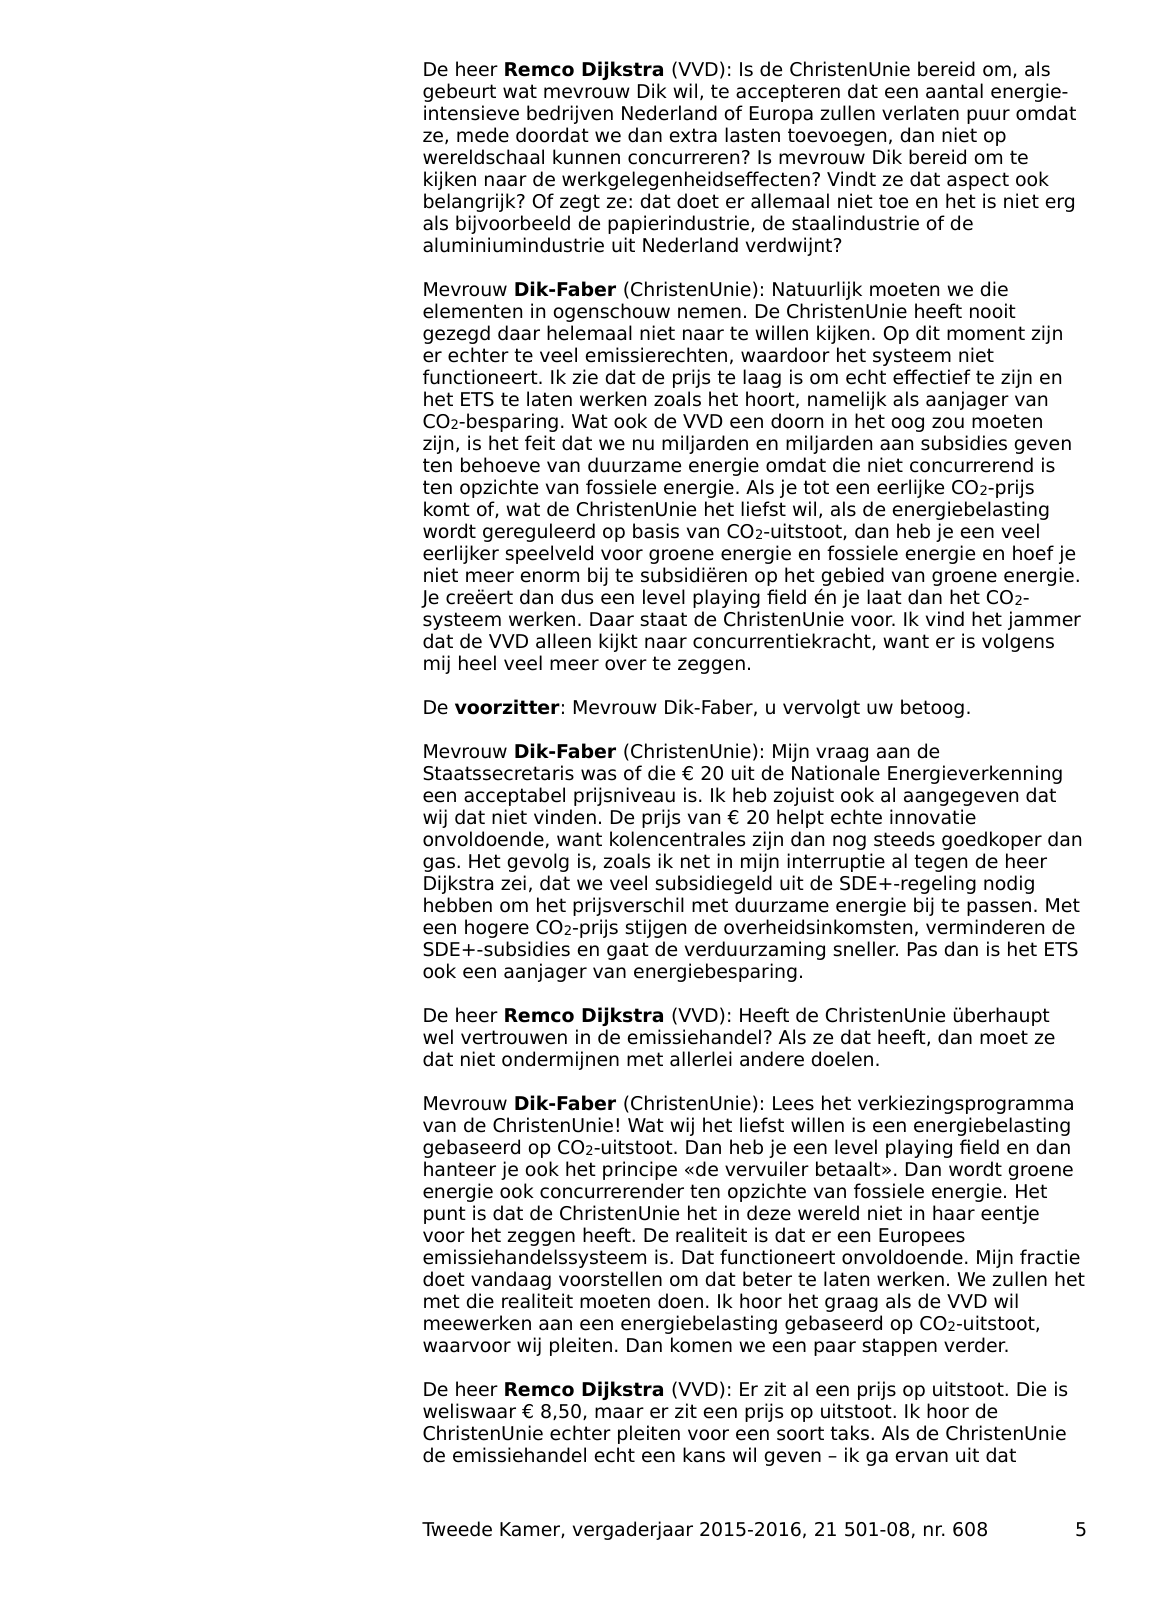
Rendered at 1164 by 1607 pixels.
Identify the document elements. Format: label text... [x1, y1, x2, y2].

text De heer Remco Dijkstra (VVD): Heeft de ChristenUnie überhaupt wel vertrouwen in de emissiehandel? Als ze dat heeft, dan moet ze dat niet ondermijnen met allerlei andere doelen. [422, 1005, 1087, 1071]
text De voorzitter: Mevrouw Dik-Faber, u vervolgt uw betoog. [422, 697, 1087, 719]
text De heer Remco Dijkstra (VVD): Is de ChristenUnie bereid om, als gebeurt wat mevrouw Dik wil, te accepteren dat een aantal energie-intensieve bedrijven Nederland of Europa zullen verlaten puur omdat ze, mede doordat we dan extra lasten toevoegen, dan niet op wereldschaal kunnen concurreren? Is mevrouw Dik bereid om te kijken naar de werkgelegenheidseffecten? Vindt ze dat aspect ook belangrijk? Of zegt ze: dat doet er allemaal niet toe en het is niet erg als bijvoorbeeld de papierindustrie, de staalindustrie of de aluminiumindustrie uit Nederland verdwijnt? [422, 59, 1087, 257]
text De heer Remco Dijkstra (VVD): Er zit al een prijs op uitstoot. Die is weliswaar € 8,50, maar er zit een prijs op uitstoot. Ik hoor de ChristenUnie echter pleiten voor een soort taks. Als de ChristenUnie de emissiehandel echt een kans wil geven – ik ga ervan uit dat [422, 1379, 1087, 1467]
text Mevrouw Dik-Faber (ChristenUnie): Lees het verkiezingsprogramma van de ChristenUnie! Wat wij het liefst willen is een energiebelasting gebaseerd op CO2-uitstoot. Dan heb je een level playing field en dan hanteer je ook het principe «de vervuiler betaalt». Dan wordt groene energie ook concurrerender ten opzichte van fossiele energie. Het punt is dat de ChristenUnie het in deze wereld niet in haar eentje voor het zeggen heeft. De realiteit is dat er een Europees emissiehandelssysteem is. Dat functioneert onvoldoende. Mijn fractie doet vandaag voorstellen om dat beter te laten werken. We zullen het met die realiteit moeten doen. Ik hoor het graag als de VVD wil meewerken aan een energiebelasting gebaseerd op CO2-uitstoot, waarvoor wij pleiten. Dan komen we een paar stappen verder. [422, 1093, 1087, 1357]
text Mevrouw Dik-Faber (ChristenUnie): Mijn vraag aan de Staatssecretaris was of die € 20 uit de Nationale Energieverkenning een acceptabel prijsniveau is. Ik heb zojuist ook al aangegeven dat wij dat niet vinden. De prijs van € 20 helpt echte innovatie onvoldoende, want kolencentrales zijn dan nog steeds goedkoper dan gas. Het gevolg is, zoals ik net in mijn interruptie al tegen de heer Dijkstra zei, dat we veel subsidiegeld uit de SDE+-regeling nodig hebben om het prijsverschil met duurzame energie bij te passen. Met een hogere CO2-prijs stijgen de overheidsinkomsten, verminderen de SDE+-subsidies en gaat de verduurzaming sneller. Pas dan is het ETS ook een aanjager van energiebesparing. [422, 741, 1087, 983]
text Mevrouw Dik-Faber (ChristenUnie): Natuurlijk moeten we die elementen in ogenschouw nemen. De ChristenUnie heeft nooit gezegd daar helemaal niet naar te willen kijken. Op dit moment zijn er echter te veel emissierechten, waardoor het systeem niet functioneert. Ik zie dat de prijs te laag is om echt effectief te zijn en het ETS te laten werken zoals het hoort, namelijk als aanjager van CO2-besparing. Wat ook de VVD een doorn in het oog zou moeten zijn, is het feit dat we nu miljarden en miljarden aan subsidies geven ten behoeve van duurzame energie omdat die niet concurrerend is ten opzichte van fossiele energie. Als je tot een eerlijke CO2-prijs komt of, wat de ChristenUnie het liefst wil, als de energiebelasting wordt gereguleerd op basis van CO2-uitstoot, dan heb je een veel eerlijker speelveld voor groene energie en fossiele energie en hoef je niet meer enorm bij te subsidiëren op het gebied van groene energie. Je creëert dan dus een level playing field én je laat dan het CO2-systeem werken. Daar staat de ChristenUnie voor. Ik vind het jammer dat de VVD alleen kijkt naar concurrentiekracht, want er is volgens mij heel veel meer over te zeggen. [422, 279, 1087, 675]
